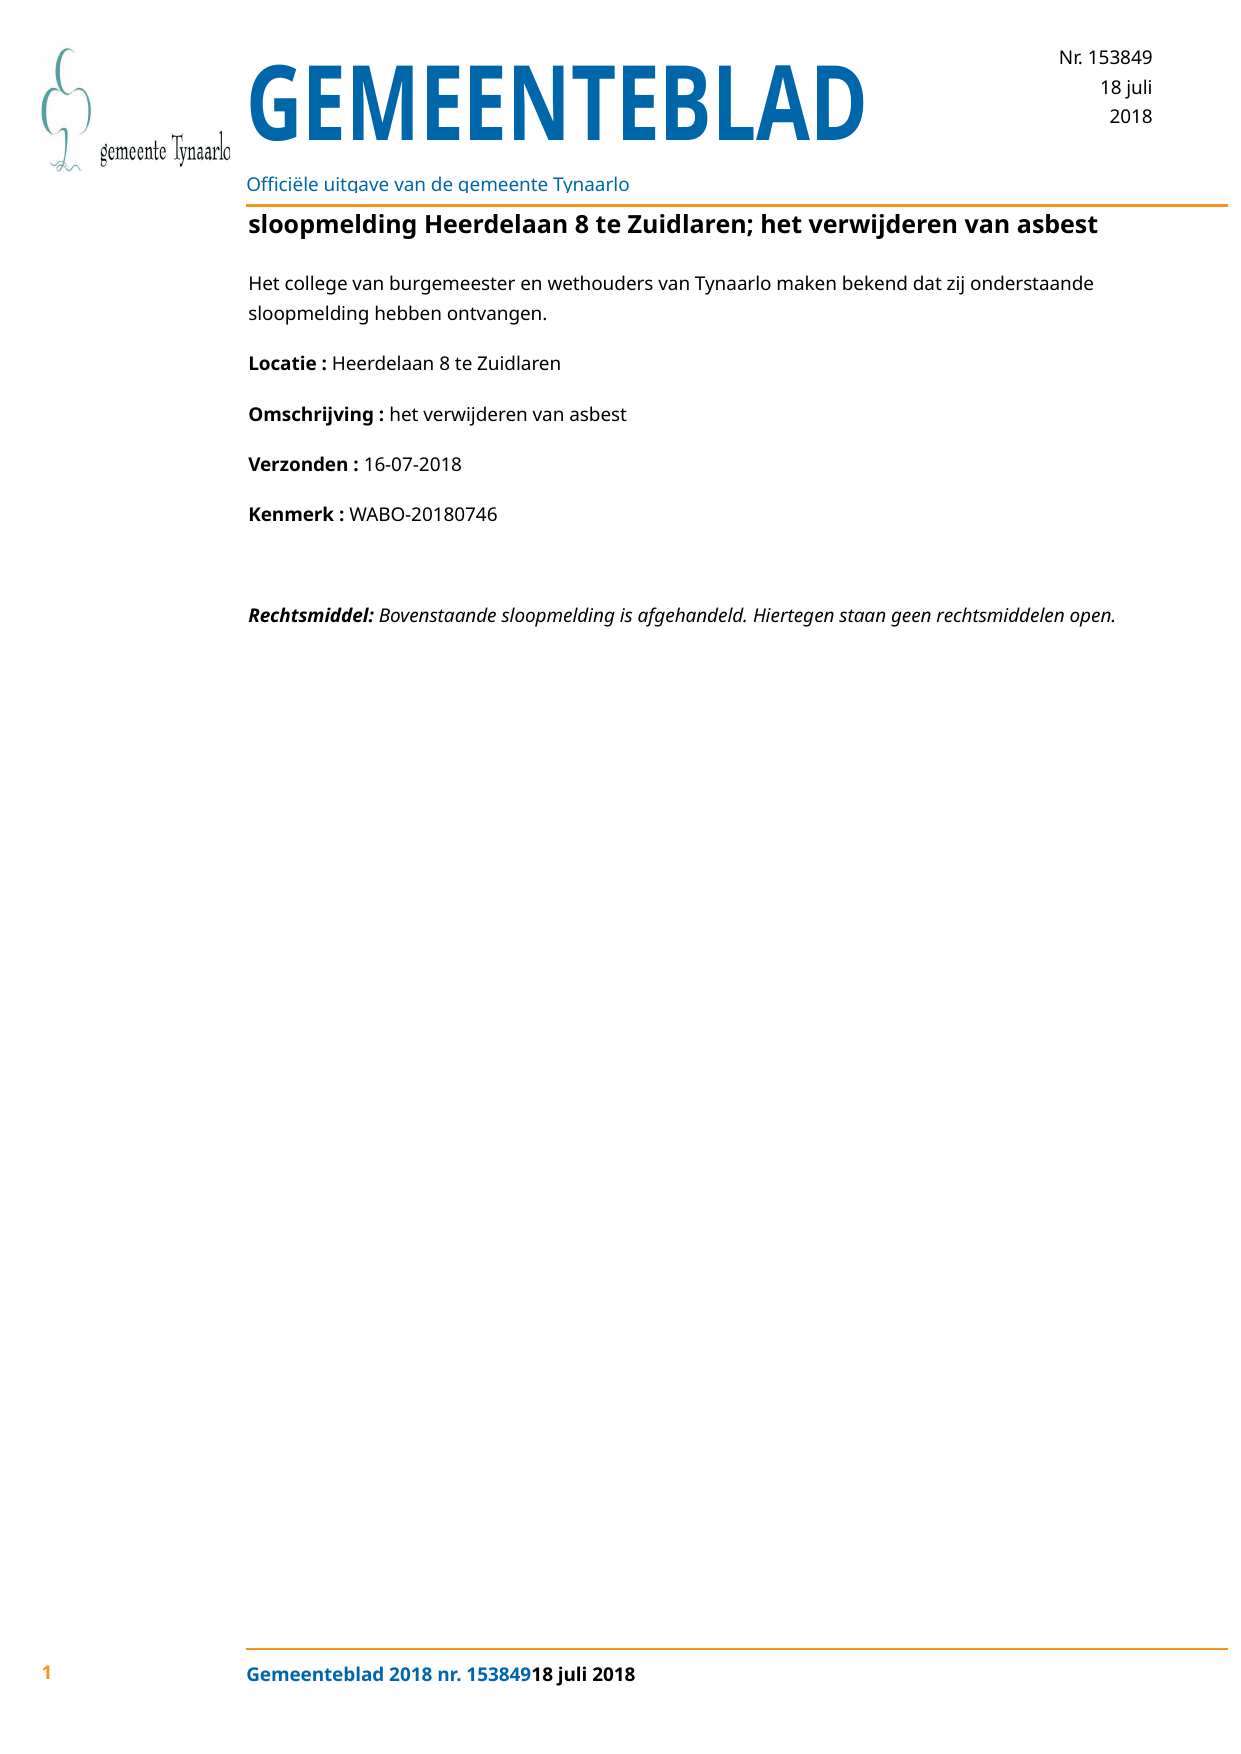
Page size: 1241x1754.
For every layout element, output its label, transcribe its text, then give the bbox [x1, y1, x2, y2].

text sloopmelding Heerdelaan 8 te Zuidlaren; het verwijderen van asbest [248, 207, 1152, 241]
text Het college van burgemeester en wethouders van Tynaarlo maken bekend dat zij onderstaande sloopmelding hebben ontvangen. [248, 270, 1152, 326]
text Kenmerk : WABO-20180746 [248, 502, 1152, 527]
text Rechtsmiddel: Bovenstaande sloopmelding is afgehandeld. Hiertegen staan geen rechtsmiddelen open. [248, 602, 1152, 628]
picture [41, 47, 231, 172]
text Locatie : Heerdelaan 8 te Zuidlaren [248, 350, 1152, 376]
text Verzonden : 16-07-2018 [248, 451, 1152, 477]
text Omschrijving : het verwijderen van asbest [248, 401, 1152, 426]
